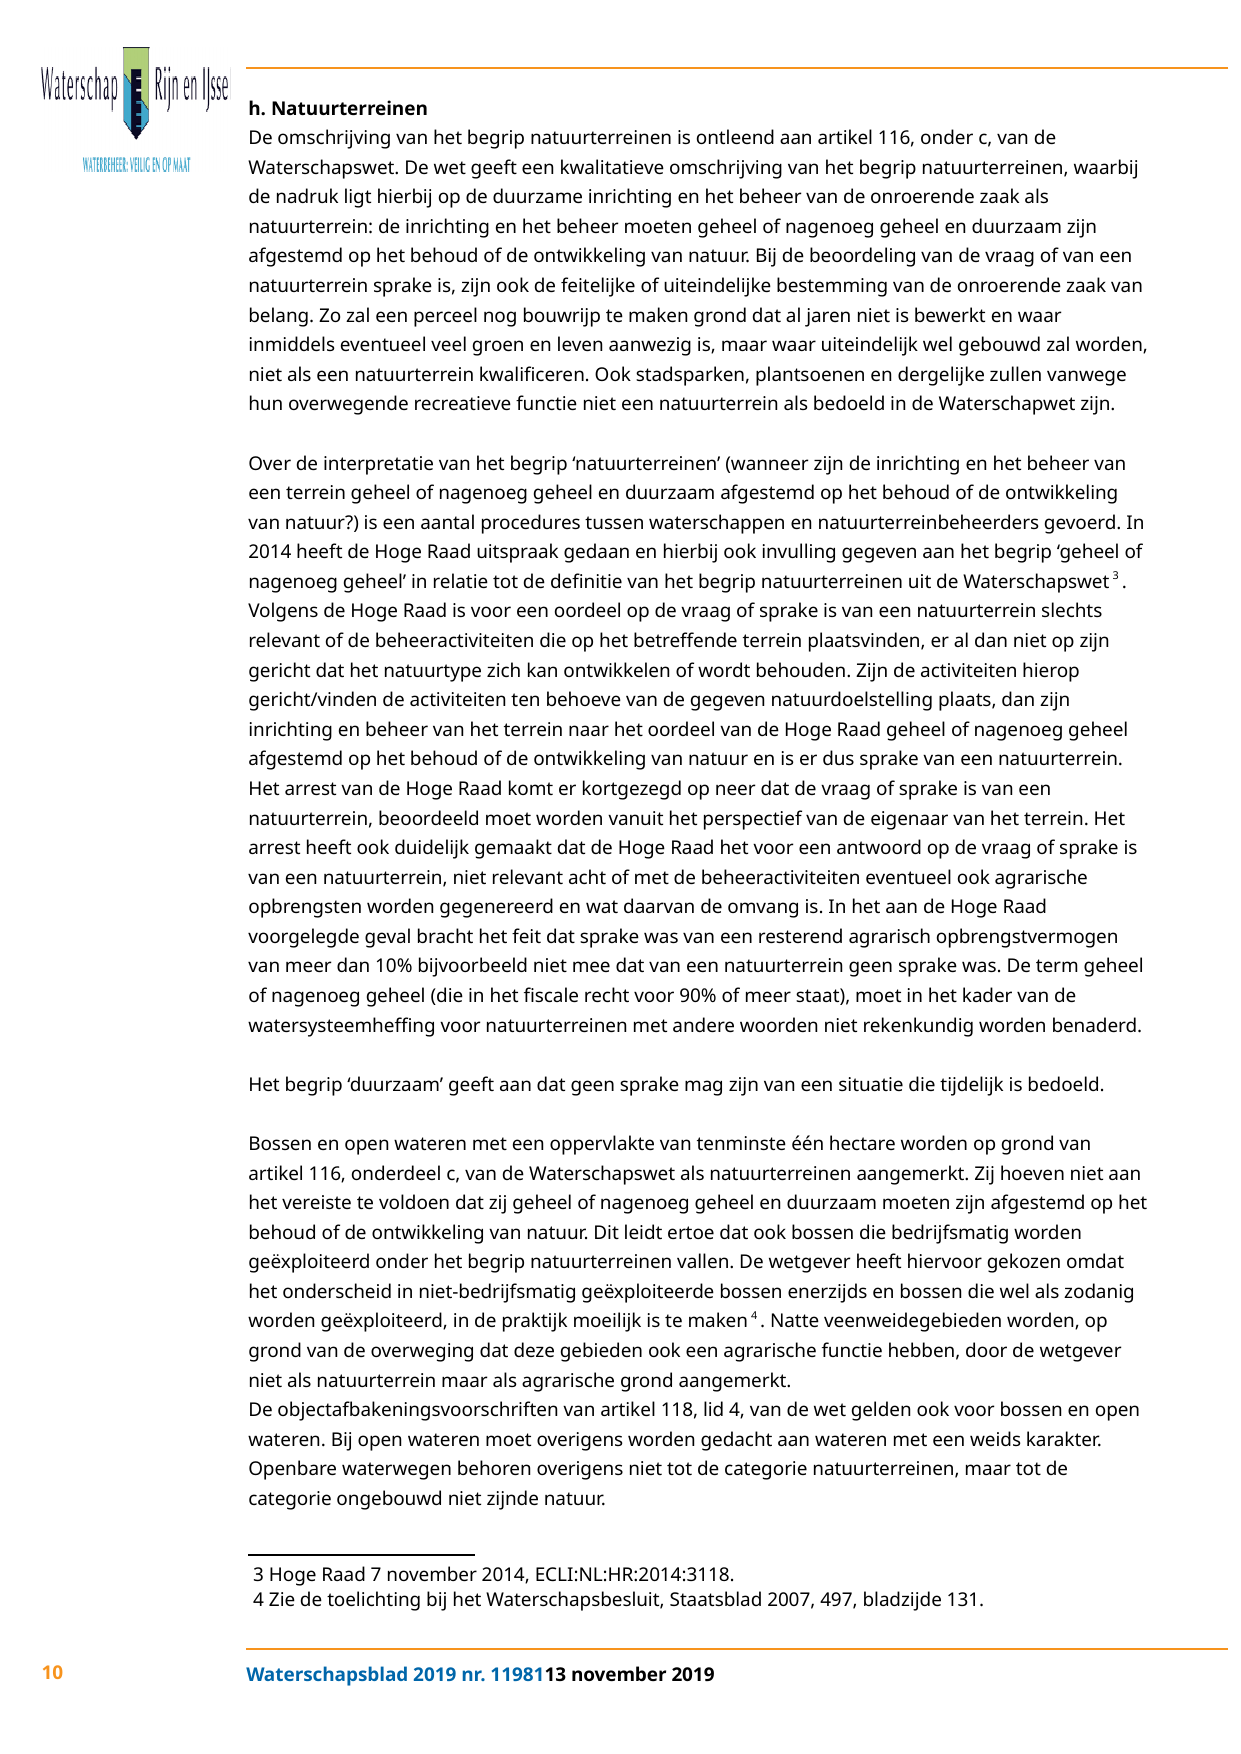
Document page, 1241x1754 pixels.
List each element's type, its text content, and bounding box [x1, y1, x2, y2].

picture [41, 47, 231, 172]
text De omschrijving van het begrip natuurterreinen is ontleend aan artikel 116, onder c, van de Waterschapswet. De wet geeft een kwalitatieve omschrijving van het begrip natuurterreinen, waarbij de nadruk ligt hierbij op de duurzame inrichting en het beheer van de onroerende zaak als natuurterrein: de inrichting en het beheer moeten geheel of nagenoeg geheel en duurzaam zijn afgestemd op het behoud of de ontwikkeling van natuur. Bij de beoordeling van de vraag of van een natuurterrein sprake is, zijn ook de feitelijke of uiteindelijke bestemming van de onroerende zaak van belang. Zo zal een perceel nog bouwrijp te maken grond dat al jaren niet is bewerkt en waar inmiddels eventueel veel groen en leven aanwezig is, maar waar uiteindelijk wel gebouwd zal worden, niet als een natuurterrein kwalificeren. Ook stadsparken, plantsoenen en dergelijke zullen vanwege hun overwegende recreatieve functie niet een natuurterrein als bedoeld in de Waterschapwet zijn. [248, 124, 1152, 416]
text De objectafbakeningsvoorschriften van artikel 118, lid 4, van de wet gelden ook voor bossen en open wateren. Bij open wateren moet overigens worden gedacht aan wateren met een weids karakter. Openbare waterwegen behoren overigens niet tot de categorie natuurterreinen, maar tot de categorie ongebouwd niet zijnde natuur. [248, 1396, 1152, 1511]
text Over de interpretatie van het begrip ‘natuurterreinen’ (wanneer zijn de inrichting en het beheer van een terrein geheel of nagenoeg geheel en duurzaam afgestemd op het behoud of de ontwikkeling van natuur?) is een aantal procedures tussen waterschappen en natuurterreinbeheerders gevoerd. In 2014 heeft de Hoge Raad uitspraak gedaan en hierbij ook invulling gegeven aan het begrip ‘geheel of nagenoeg geheel’ in relatie tot de definitie van het begrip natuurterreinen uit de Waterschapswet. Volgens de Hoge Raad is voor een oordeel op de vraag of sprake is van een natuurterrein slechts relevant of de beheeractiviteiten die op het betreffende terrein plaatsvinden, er al dan niet op zijn gericht dat het natuurtype zich kan ontwikkelen of wordt behouden. Zijn de activiteiten hierop gericht/vinden de activiteiten ten behoeve van de gegeven natuurdoelstelling plaats, dan zijn inrichting en beheer van het terrein naar het oordeel van de Hoge Raad geheel of nagenoeg geheel afgestemd op het behoud of de ontwikkeling van natuur en is er dus sprake van een natuurterrein. Het arrest van de Hoge Raad komt er kortgezegd op neer dat de vraag of sprake is van een natuurterrein, beoordeeld moet worden vanuit het perspectief van de eigenaar van het terrein. Het arrest heeft ook duidelijk gemaakt dat de Hoge Raad het voor een antwoord op de vraag of sprake is van een natuurterrein, niet relevant acht of met de beheeractiviteiten eventueel ook agrarische opbrengsten worden gegenereerd en wat daarvan de omvang is. In het aan de Hoge Raad voorgelegde geval bracht het feit dat sprake was van een resterend agrarisch opbrengstvermogen van meer dan 10% bijvoorbeeld niet mee dat van een natuurterrein geen sprake was. De term geheel of nagenoeg geheel (die in het fiscale recht voor 90% of meer staat), moet in het kader van de watersysteemheffing voor natuurterreinen met andere woorden niet rekenkundig worden benaderd. [248, 450, 1152, 1038]
text Het begrip ‘duurzaam’ geeft aan dat geen sprake mag zijn van een situatie die tijdelijk is bedoeld. [248, 1071, 1152, 1097]
text h. Natuurterreinen [248, 95, 1152, 121]
text Zie de toelichting bij het Waterschapsbesluit, Staatsblad 2007, 497, bladzijde 131. [248, 1586, 1152, 1612]
text Hoge Raad 7 november 2014, ECLI:NL:HR:2014:3118. [248, 1561, 1152, 1586]
text Bossen en open wateren met een oppervlakte van tenminste één hectare worden op grond van artikel 116, onderdeel c, van de Waterschapswet als natuurterreinen aangemerkt. Zij hoeven niet aan het vereiste te voldoen dat zij geheel of nagenoeg geheel en duurzaam moeten zijn afgestemd op het behoud of de ontwikkeling van natuur. Dit leidt ertoe dat ook bossen die bedrijfsmatig worden geëxploiteerd onder het begrip natuurterreinen vallen. De wetgever heeft hiervoor gekozen omdat het onderscheid in niet-bedrijfsmatig geëxploiteerde bossen enerzijds en bossen die wel als zodanig worden geëxploiteerd, in de praktijk moeilijk is te maken. Natte veenweidegebieden worden, op grond van de overweging dat deze gebieden ook een agrarische functie hebben, door de wetgever niet als natuurterrein maar als agrarische grond aangemerkt. [248, 1130, 1152, 1393]
